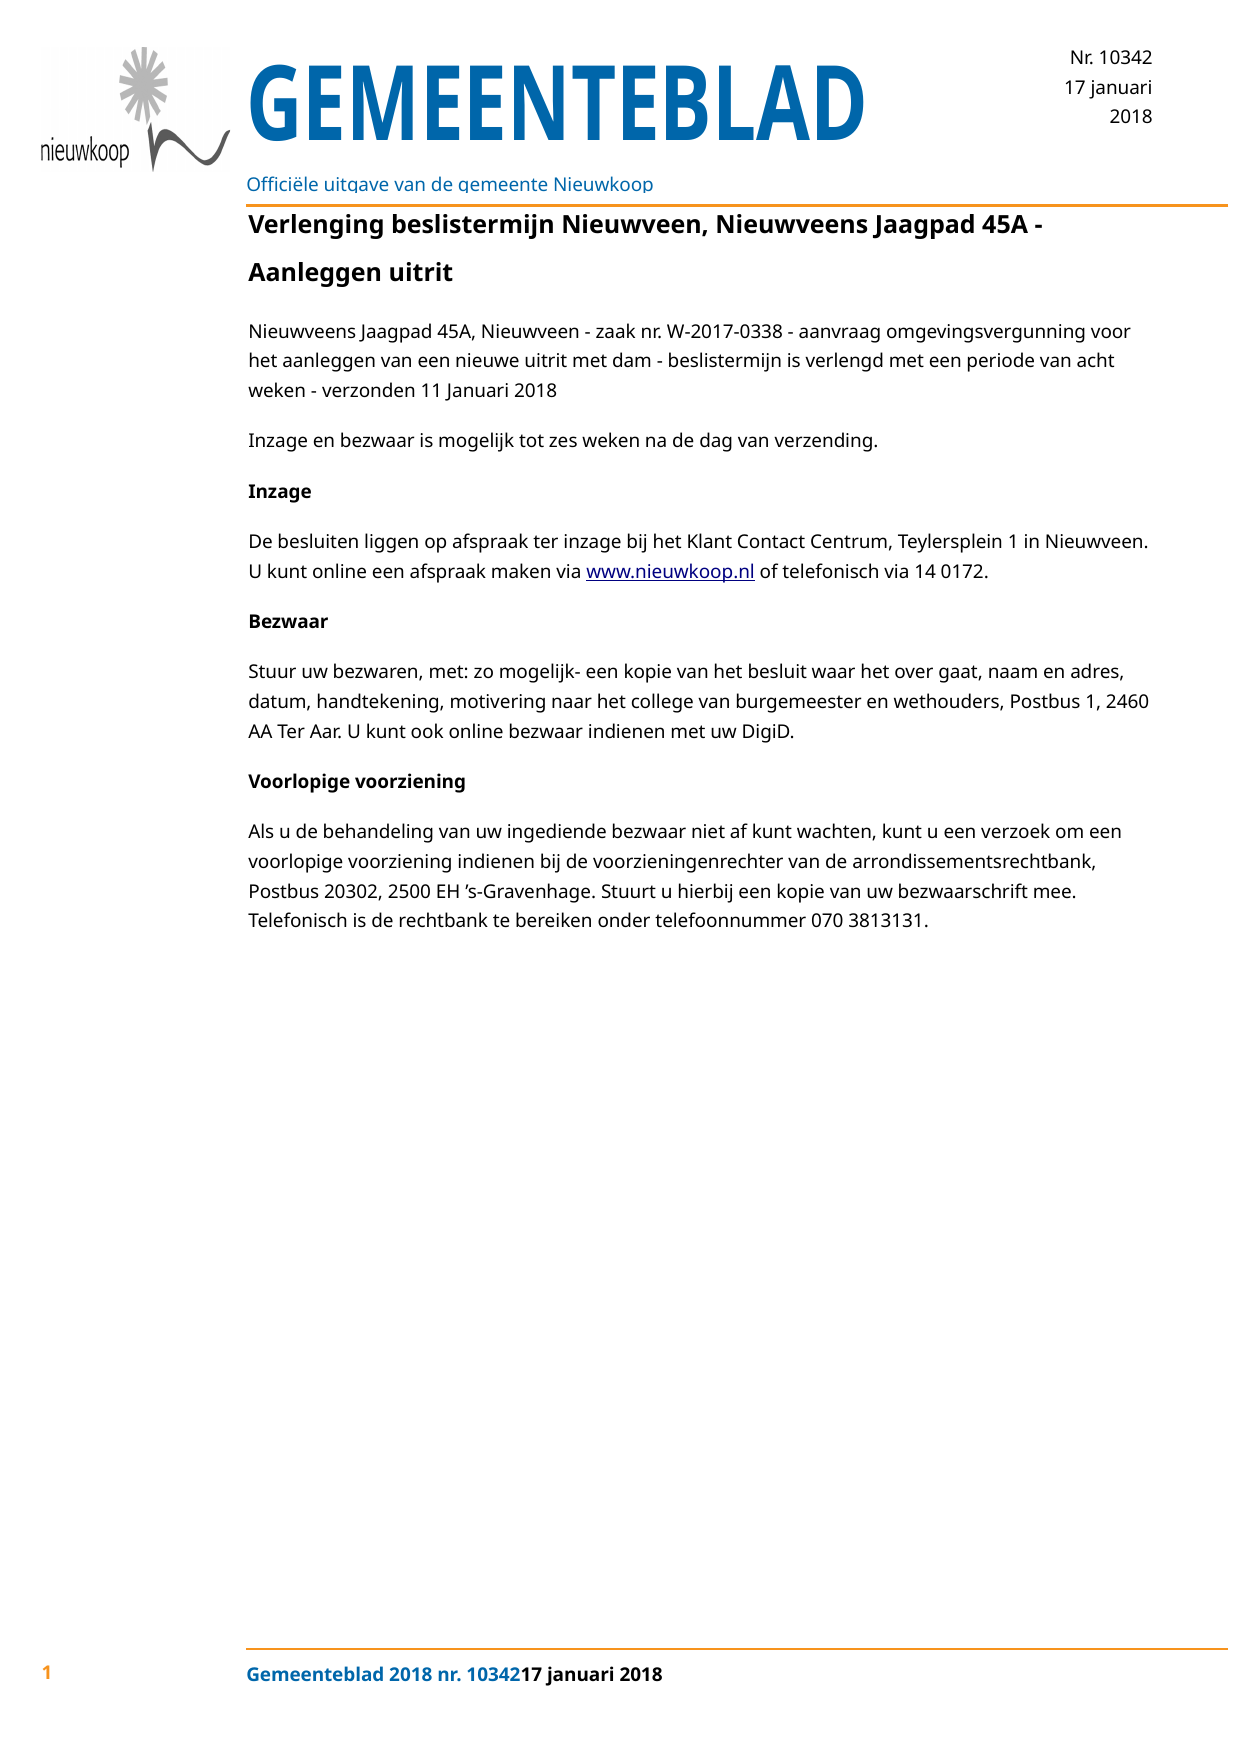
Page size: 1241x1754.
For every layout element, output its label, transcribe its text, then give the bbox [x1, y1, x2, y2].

picture [41, 47, 231, 172]
text Voorlopige voorziening [248, 768, 1152, 794]
text Inzage [248, 478, 1152, 504]
text Verlenging beslistermijn Nieuwveen, Nieuwveens Jaagpad 45A - Aanleggen uitrit [248, 207, 1152, 288]
text Bezwaar [248, 608, 1152, 634]
text Als u de behandeling van uw ingediende bezwaar niet af kunt wachten, kunt u een verzoek om een voorlopige voorziening indienen bij de voorzieningenrechter van de arrondissementsrechtbank, Postbus 20302, 2500 EH ’s-Gravenhage. Stuurt u hierbij een kopie van uw bezwaarschrift mee. Telefonisch is de rechtbank te bereiken onder telefoonnummer 070 3813131. [248, 819, 1152, 933]
text Stuur uw bezwaren, met: zo mogelijk- een kopie van het besluit waar het over gaat, naam en adres, datum, handtekening, motivering naar het college van burgemeester en wethouders, Postbus 1, 2460 AA Ter Aar. U kunt ook online bezwaar indienen met uw DigiD. [248, 659, 1152, 744]
text Nieuwveens Jaagpad 45A, Nieuwveen - zaak nr. W-2017-0338 - aanvraag omgevingsvergunning voor het aanleggen van een nieuwe uitrit met dam - beslistermijn is verlengd met een periode van acht weken - verzonden 11 Januari 2018 [248, 318, 1152, 403]
text Inzage en bezwaar is mogelijk tot zes weken na de dag van verzending. [248, 427, 1152, 453]
text De besluiten liggen op afspraak ter inzage bij het Klant Contact Centrum, Teylersplein 1 in Nieuwveen. U kunt online een afspraak maken via www.nieuwkoop.nl of telefonisch via 14 0172. [248, 528, 1152, 584]
